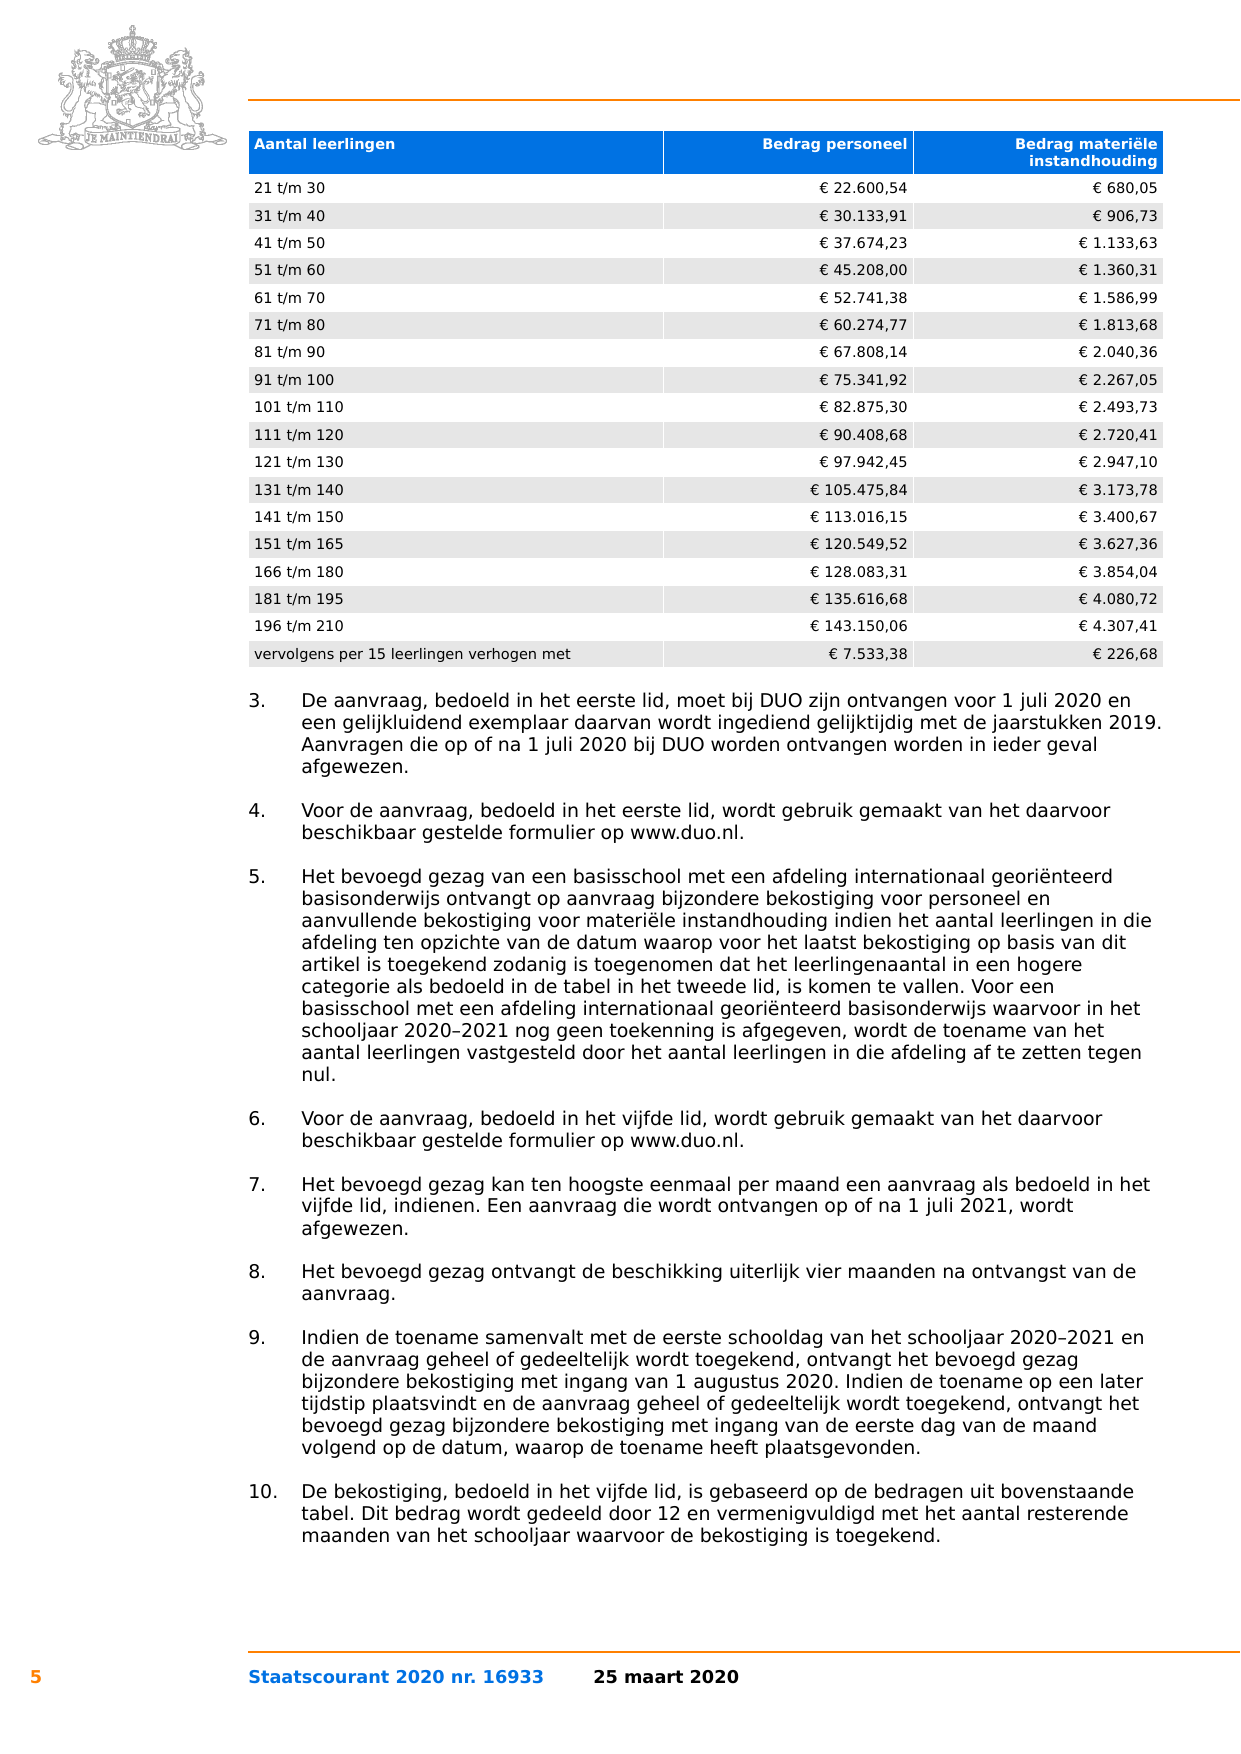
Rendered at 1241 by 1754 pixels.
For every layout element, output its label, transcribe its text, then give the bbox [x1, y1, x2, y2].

table_cell € 82.875,30 [664, 395, 913, 421]
text 3. De aanvraag, bedoeld in het eerste lid, moet bij DUO zijn ontvangen voor 1 juli 2020 en een gelijkluidend exemplaar daarvan wordt ingediend gelijktijdig met de jaarstukken 2019. Aanvragen die op of na 1 juli 2020 bij DUO worden ontvangen worden in ieder geval afgewezen. [248, 690, 1163, 778]
text 6. Voor de aanvraag, bedoeld in het vijfde lid, wordt gebruik gemaakt van het daarvoor beschikbaar gestelde formulier op www.duo.nl. [248, 1108, 1163, 1152]
table_cell € 2.493,73 [914, 395, 1163, 421]
table_cell 196 t/m 210 [249, 614, 663, 640]
table_cell € 7.533,38 [664, 641, 913, 667]
text 10. De bekostiging, bedoeld in het vijfde lid, is gebaseerd op de bedragen uit bovenstaande tabel. Dit bedrag wordt gedeeld door 12 en vermenigvuldigd met het aantal resterende maanden van het schooljaar waarvoor de bekostiging is toegekend. [248, 1481, 1163, 1547]
table_cell € 37.674,23 [664, 230, 913, 256]
text 9. Indien de toename samenvalt met de eerste schooldag van het schooljaar 2020–2021 en de aanvraag geheel of gedeeltelijk wordt toegekend, ontvangt het bevoegd gezag bijzondere bekostiging met ingang van 1 augustus 2020. Indien de toename op een later tijdstip plaatsvindt en de aanvraag geheel of gedeeltelijk wordt toegekend, ontvangt het bevoegd gezag bijzondere bekostiging met ingang van de eerste dag van de maand volgend op de datum, waarop de toename heeft plaatsgevonden. [248, 1327, 1163, 1459]
table_header Aantal leerlingen [249, 131, 663, 174]
table_cell € 2.947,10 [914, 449, 1163, 476]
table_cell € 75.341,92 [664, 367, 913, 393]
table_cell € 90.408,68 [664, 422, 913, 448]
text 4. Voor de aanvraag, bedoeld in het eerste lid, wordt gebruik gemaakt van het daarvoor beschikbaar gestelde formulier op www.duo.nl. [248, 800, 1163, 844]
table_cell € 30.133,91 [664, 203, 913, 229]
table_cell € 4.307,41 [914, 614, 1163, 640]
table_cell € 60.274,77 [664, 312, 913, 339]
table_cell 166 t/m 180 [249, 559, 663, 585]
table_cell € 3.400,67 [914, 504, 1163, 530]
table_header Bedrag materiële instandhouding [914, 131, 1163, 174]
table_cell € 1.360,31 [914, 258, 1163, 284]
table_cell € 2.267,05 [914, 367, 1163, 393]
table_cell € 2.040,36 [914, 340, 1163, 366]
table_cell € 1.586,99 [914, 285, 1163, 311]
text 5. Het bevoegd gezag van een basisschool met een afdeling internationaal georiënteerd basisonderwijs ontvangt op aanvraag bijzondere bekostiging voor personeel en aanvullende bekostiging voor materiële instandhouding indien het aantal leerlingen in die afdeling ten opzichte van de datum waarop voor het laatst bekostiging op basis van dit artikel is toegekend zodanig is toegenomen dat het leerlingenaantal in een hogere categorie als bedoeld in de tabel in het tweede lid, is komen te vallen. Voor een basisschool met een afdeling internationaal georiënteerd basisonderwijs waarvoor in het schooljaar 2020–2021 nog geen toekenning is afgegeven, wordt de toename van het aantal leerlingen vastgesteld door het aantal leerlingen in die afdeling af te zetten tegen nul. [248, 866, 1163, 1086]
table_cell € 4.080,72 [914, 586, 1163, 613]
table_cell 121 t/m 130 [249, 449, 663, 476]
picture [38, 25, 227, 150]
table_cell € 120.549,52 [664, 531, 913, 558]
table_cell € 2.720,41 [914, 422, 1163, 448]
table_cell € 1.133,63 [914, 230, 1163, 256]
table_cell € 3.854,04 [914, 559, 1163, 585]
table_cell € 97.942,45 [664, 449, 913, 476]
table_cell 151 t/m 165 [249, 531, 663, 558]
table_cell 181 t/m 195 [249, 586, 663, 613]
table_cell € 135.616,68 [664, 586, 913, 613]
table_cell € 105.475,84 [664, 477, 913, 503]
table_cell € 128.083,31 [664, 559, 913, 585]
table_cell vervolgens per 15 leerlingen verhogen met [249, 641, 663, 667]
table_cell 71 t/m 80 [249, 312, 663, 339]
table_cell 141 t/m 150 [249, 504, 663, 530]
text 7. Het bevoegd gezag kan ten hoogste eenmaal per maand een aanvraag als bedoeld in het vijfde lid, indienen. Een aanvraag die wordt ontvangen op of na 1 juli 2021, wordt afgewezen. [248, 1173, 1163, 1239]
table_cell € 906,73 [914, 203, 1163, 229]
table_cell € 45.208,00 [664, 258, 913, 284]
table_cell 31 t/m 40 [249, 203, 663, 229]
table_cell € 3.173,78 [914, 477, 1163, 503]
table_cell 111 t/m 120 [249, 422, 663, 448]
table_cell € 52.741,38 [664, 285, 913, 311]
table_cell 21 t/m 30 [249, 175, 663, 202]
table_cell € 143.150,06 [664, 614, 913, 640]
table_cell € 3.627,36 [914, 531, 1163, 558]
table_cell € 22.600,54 [664, 175, 913, 202]
table_cell € 67.808,14 [664, 340, 913, 366]
table_cell € 1.813,68 [914, 312, 1163, 339]
table_cell 81 t/m 90 [249, 340, 663, 366]
table_cell € 680,05 [914, 175, 1163, 202]
table_cell 131 t/m 140 [249, 477, 663, 503]
table_cell 91 t/m 100 [249, 367, 663, 393]
text 8. Het bevoegd gezag ontvangt de beschikking uiterlijk vier maanden na ontvangst van de aanvraag. [248, 1261, 1163, 1305]
table_cell € 113.016,15 [664, 504, 913, 530]
table_cell 101 t/m 110 [249, 395, 663, 421]
table_header Bedrag personeel [664, 131, 913, 174]
table_cell 51 t/m 60 [249, 258, 663, 284]
table_cell € 226,68 [914, 641, 1163, 667]
table_cell 61 t/m 70 [249, 285, 663, 311]
table_cell 41 t/m 50 [249, 230, 663, 256]
